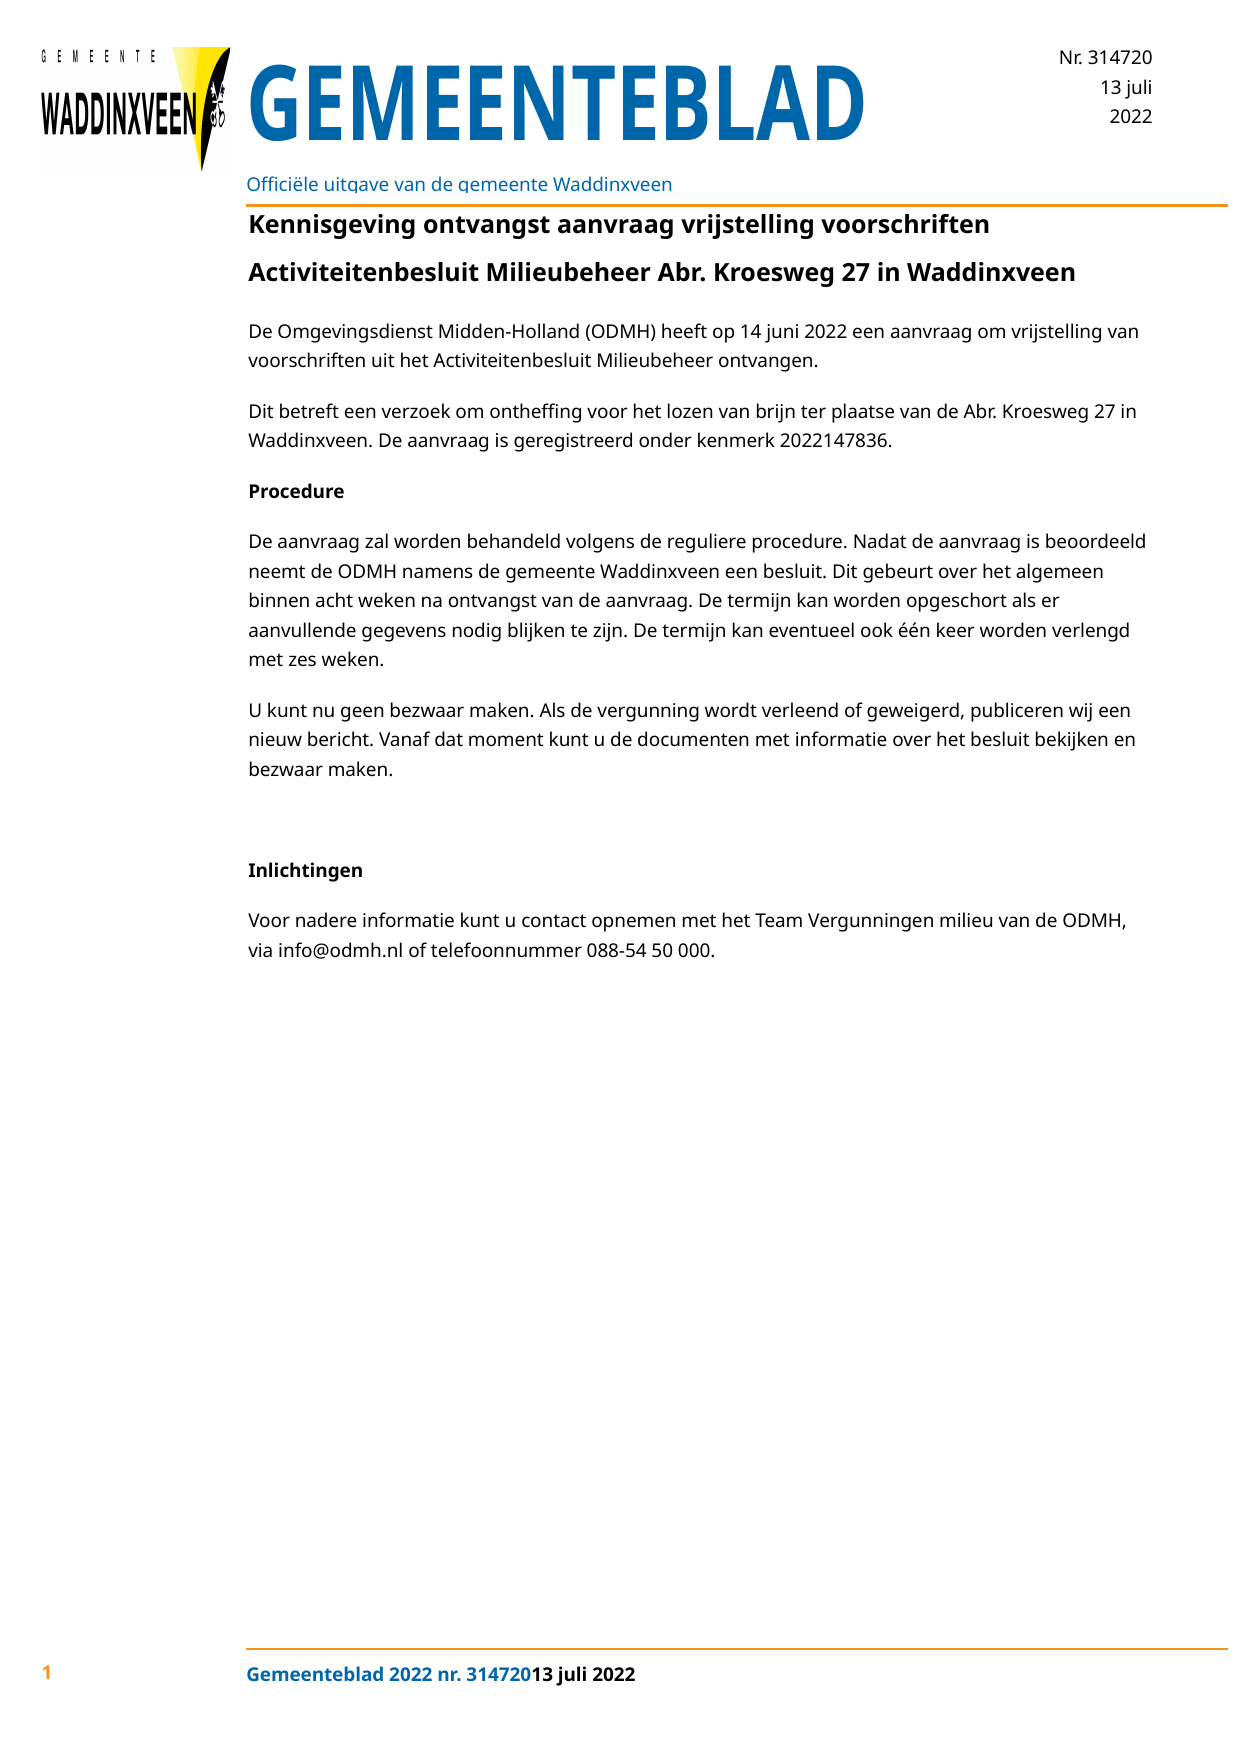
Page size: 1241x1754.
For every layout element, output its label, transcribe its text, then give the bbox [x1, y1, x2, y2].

text Kennisgeving ontvangst aanvraag vrijstelling voorschriften Activiteitenbesluit Milieubeheer Abr. Kroesweg 27 in Waddinxveen [248, 207, 1152, 288]
text Inlichtingen [248, 857, 1152, 883]
text Procedure [248, 478, 1152, 504]
text De aanvraag zal worden behandeld volgens de reguliere procedure. Nadat de aanvraag is beoordeeld neemt de ODMH namens de gemeente Waddinxveen een besluit. Dit gebeurt over het algemeen binnen acht weken na ontvangst van de aanvraag. De termijn kan worden opgeschort als er aanvullende gegevens nodig blijken te zijn. De termijn kan eventueel ook één keer worden verlengd met zes weken. [248, 528, 1152, 672]
text De Omgevingsdienst Midden-Holland (ODMH) heeft op 14 juni 2022 een aanvraag om vrijstelling van voorschriften uit het Activiteitenbesluit Milieubeheer ontvangen. [248, 318, 1152, 373]
text Dit betreft een verzoek om ontheffing voor het lozen van brijn ter plaatse van de Abr. Kroesweg 27 in Waddinxveen. De aanvraag is geregistreerd onder kenmerk 2022147836. [248, 398, 1152, 453]
text U kunt nu geen bezwaar maken. Als de vergunning wordt verleend of geweigerd, publiceren wij een nieuw bericht. Vanaf dat moment kunt u de documenten met informatie over het besluit bekijken en bezwaar maken. [248, 697, 1152, 782]
text Voor nadere informatie kunt u contact opnemen met het Team Vergunningen milieu van de ODMH, via info@odmh.nl of telefoonnummer 088-54 50 000. [248, 907, 1152, 963]
picture [41, 47, 231, 172]
